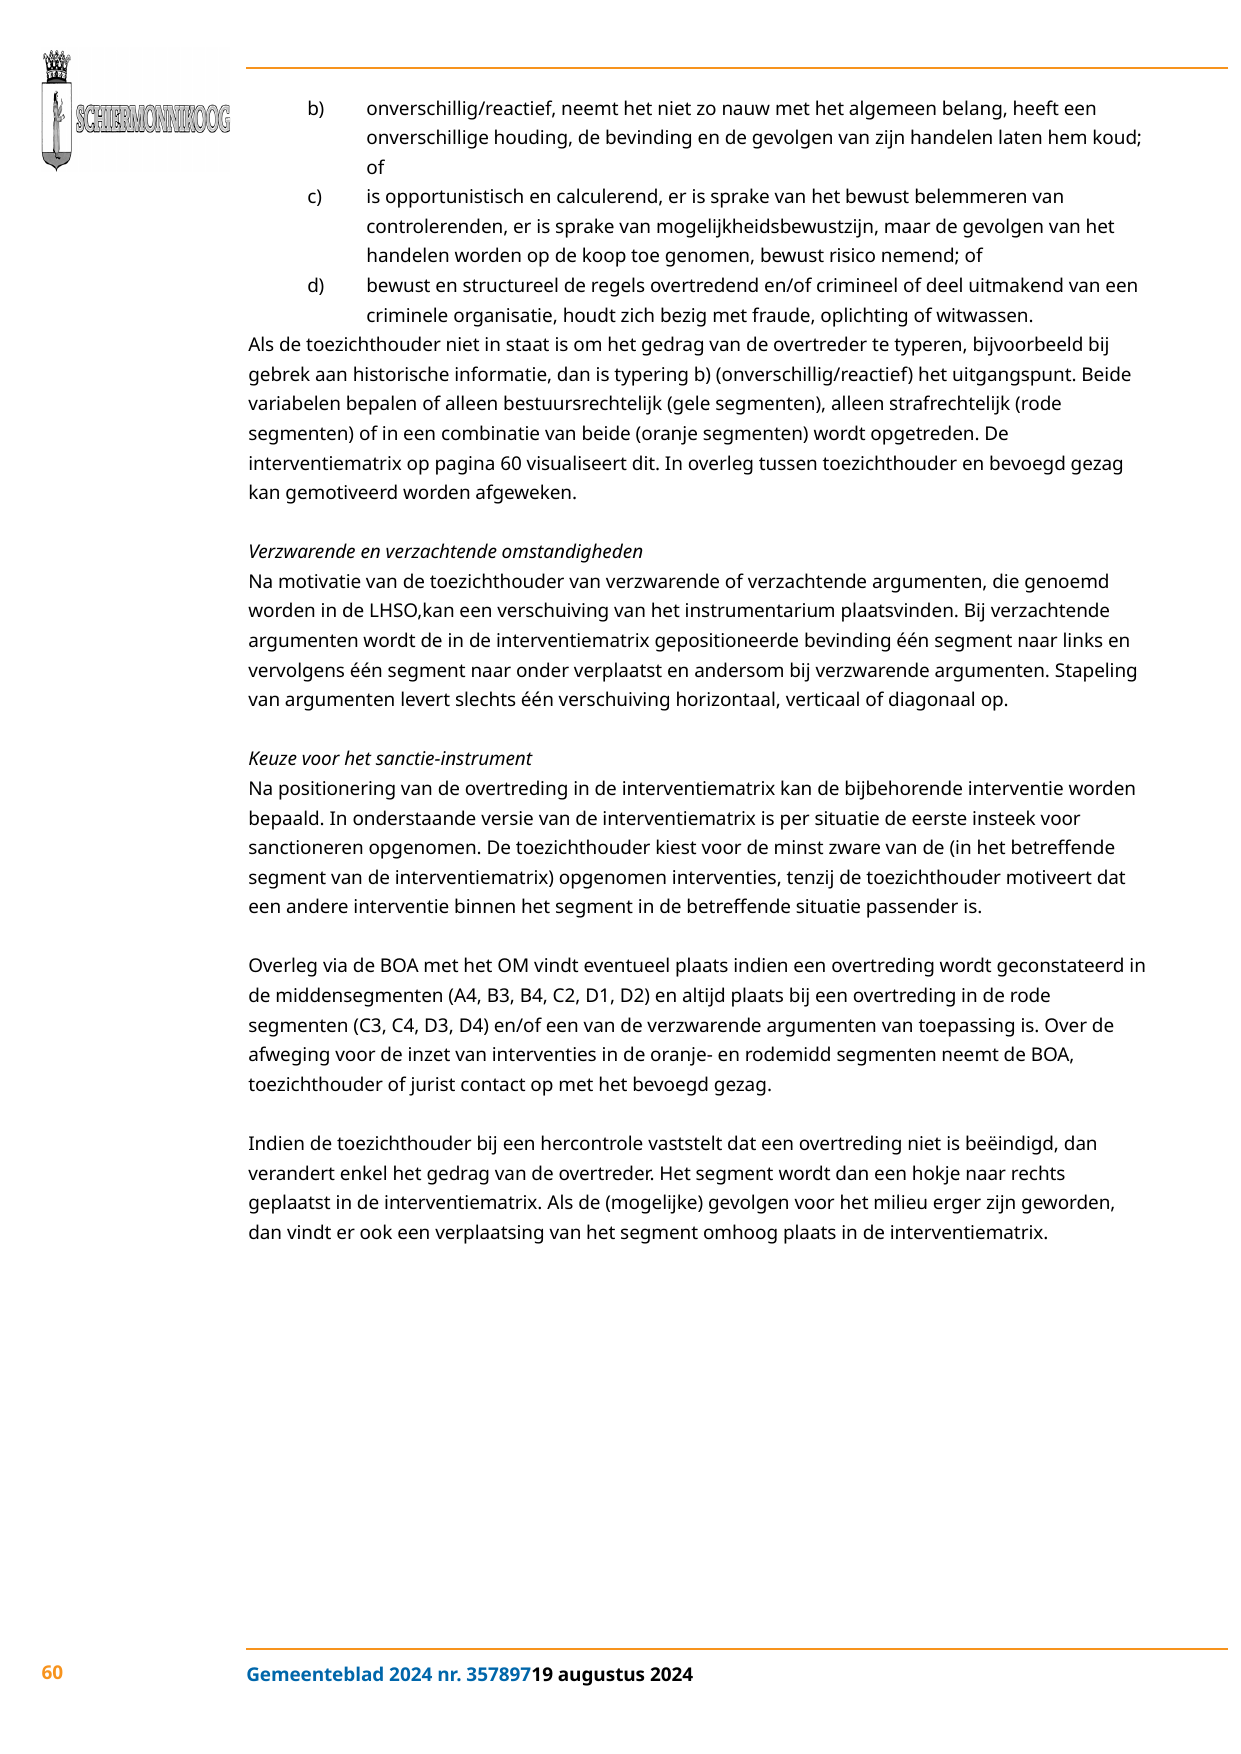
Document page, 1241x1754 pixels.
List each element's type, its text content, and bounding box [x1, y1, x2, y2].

list onverschillig/reactief, neemt het niet zo nauw met het algemeen belang, heeft een onverschillige houding, de bevinding en de gevolgen van zijn handelen laten hem koud; of [307, 95, 1152, 180]
text Na motivatie van de toezichthouder van verzwarende of verzachtende argumenten, die genoemd worden in de LHSO,kan een verschuiving van het instrumentarium plaatsvinden. Bij verzachtende argumenten wordt de in de interventiematrix gepositioneerde bevinding één segment naar links en vervolgens één segment naar onder verplaatst en andersom bij verzwarende argumenten. Stapeling van argumenten levert slechts één verschuiving horizontaal, verticaal of diagonaal op. [248, 568, 1152, 712]
text Na positionering van de overtreding in de interventiematrix kan de bijbehorende interventie worden bepaald. In onderstaande versie van de interventiematrix is per situatie de eerste insteek voor sanctioneren opgenomen. De toezichthouder kiest voor de minst zware van de (in het betreffende segment van de interventiematrix) opgenomen interventies, tenzij de toezichthouder motiveert dat een andere interventie binnen het segment in de betreffende situatie passender is. [248, 775, 1152, 919]
text Overleg via de BOA met het OM vindt eventueel plaats indien een overtreding wordt geconstateerd in de middensegmenten (A4, B3, B4, C2, D1, D2) en altijd plaats bij een overtreding in de rode segmenten (C3, C4, D3, D4) en/of een van de verzwarende argumenten van toepassing is. Over de afweging voor de inzet van interventies in de oranje- en rodemidd segmenten neemt de BOA, toezichthouder of jurist contact op met het bevoegd gezag. [248, 953, 1152, 1097]
text Keuze voor het sanctie-instrument [248, 746, 1152, 771]
text Verzwarende en verzachtende omstandigheden [248, 538, 1152, 564]
list bewust en structureel de regels overtredend en/of crimineel of deel uitmakend van een criminele organisatie, houdt zich bezig met fraude, oplichting of witwassen. [307, 272, 1152, 328]
list is opportunistisch en calculerend, er is sprake van het bewust belemmeren van controlerenden, er is sprake van mogelijkheidsbewustzijn, maar de gevolgen van het handelen worden op de koop toe genomen, bewust risico nemend; of [307, 183, 1152, 268]
text Als de toezichthouder niet in staat is om het gedrag van de overtreder te typeren, bijvoorbeeld bij gebrek aan historische informatie, dan is typering b) (onverschillig/reactief) het uitgangspunt. Beide variabelen bepalen of alleen bestuursrechtelijk (gele segmenten), alleen strafrechtelijk (rode segmenten) of in een combinatie van beide (oranje segmenten) wordt opgetreden. De interventiematrix op pagina 60 visualiseert dit. In overleg tussen toezichthouder en bevoegd gezag kan gemotiveerd worden afgeweken. [248, 331, 1152, 505]
picture [41, 47, 231, 172]
text Indien de toezichthouder bij een hercontrole vaststelt dat een overtreding niet is beëindigd, dan verandert enkel het gedrag van de overtreder. Het segment wordt dan een hokje naar rechts geplaatst in de interventiematrix. Als de (mogelijke) gevolgen voor het milieu erger zijn geworden, dan vindt er ook een verplaatsing van het segment omhoog plaats in de interventiematrix. [248, 1130, 1152, 1245]
